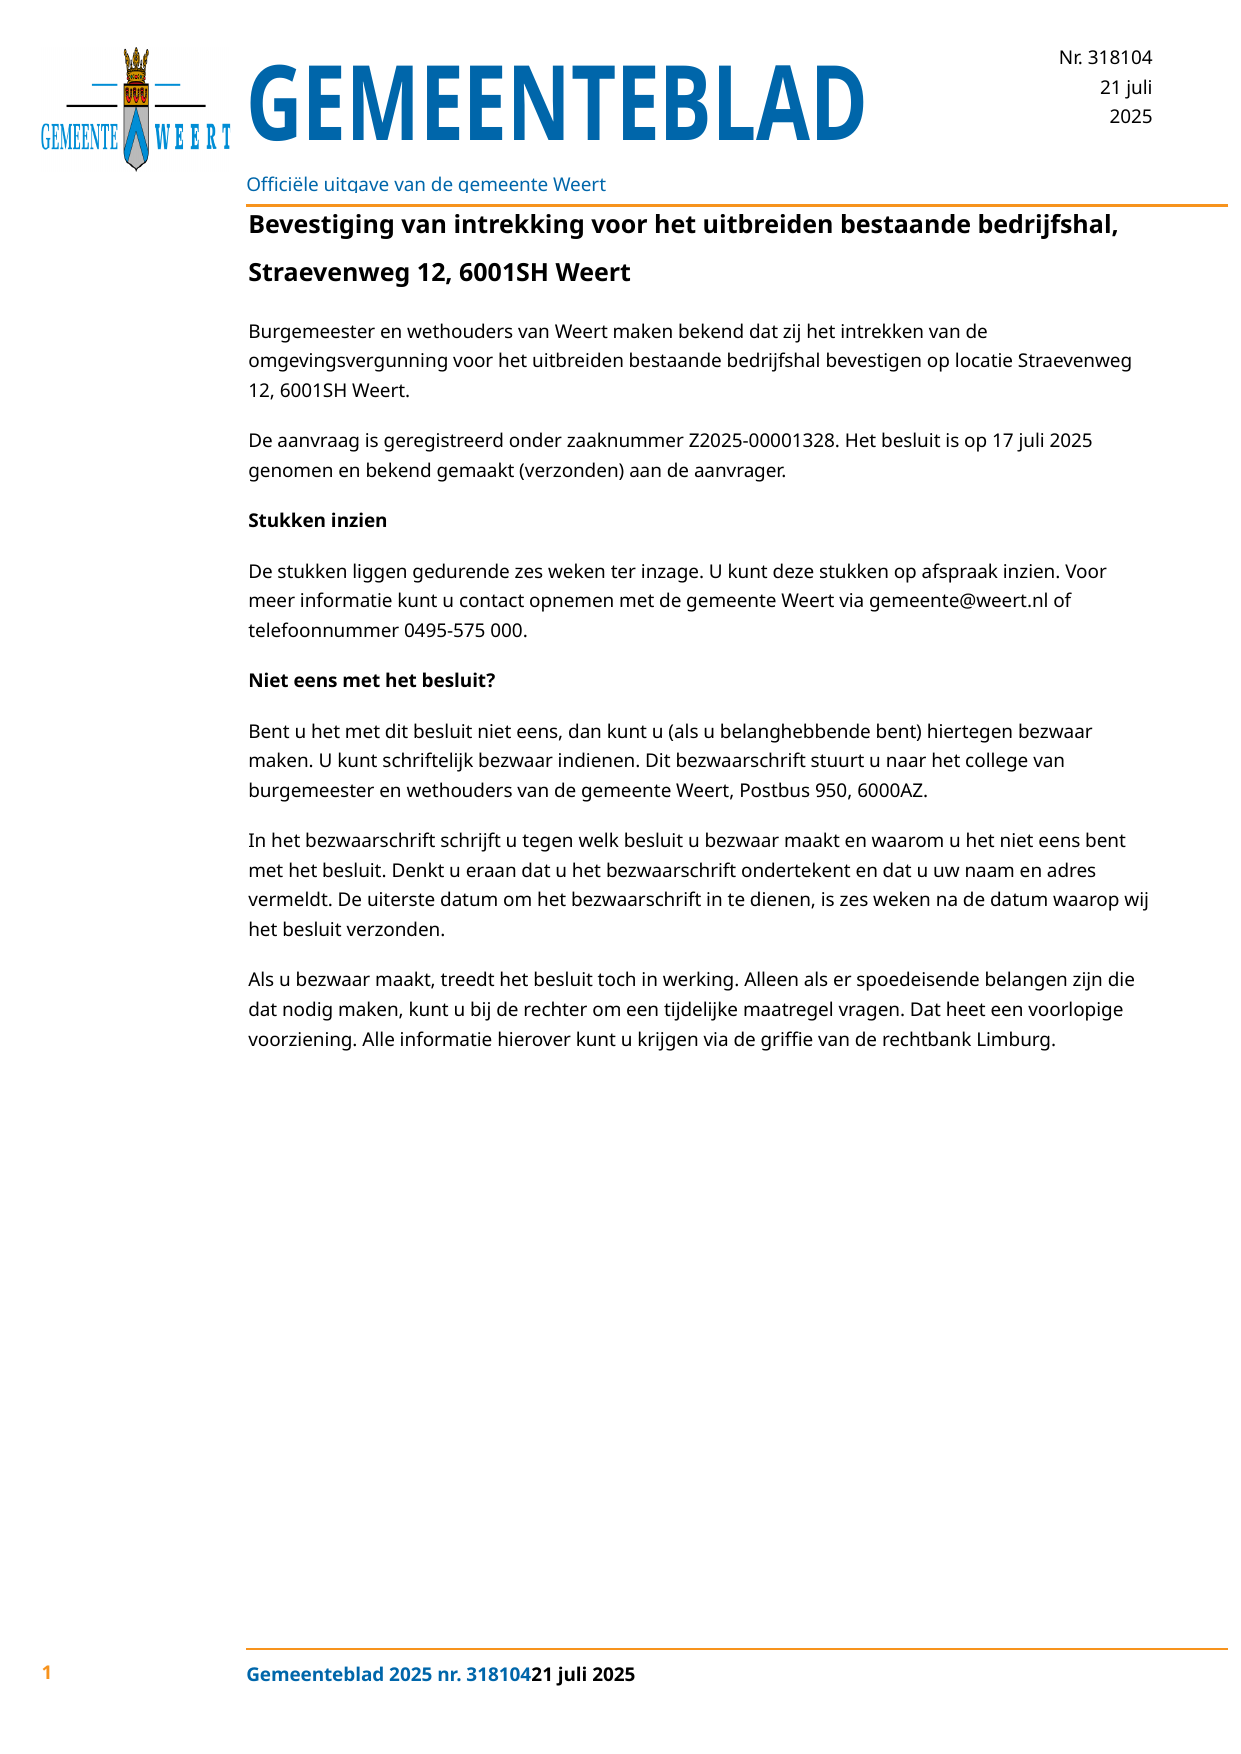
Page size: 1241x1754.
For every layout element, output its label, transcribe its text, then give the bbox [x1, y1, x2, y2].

text De stukken liggen gedurende zes weken ter inzage. U kunt deze stukken op afspraak inzien. Voor meer informatie kunt u contact opnemen met de gemeente Weert via gemeente@weert.nl of telefoonnummer 0495-575 000. [248, 558, 1152, 643]
text Bent u het met dit besluit niet eens, dan kunt u (als u belanghebbende bent) hiertegen bezwaar maken. U kunt schriftelijk bezwaar indienen. Dit bezwaarschrift stuurt u naar het college van burgemeester en wethouders van de gemeente Weert, Postbus 950, 6000AZ. [248, 718, 1152, 803]
text De aanvraag is geregistreerd onder zaaknummer Z2025-00001328. Het besluit is op 17 juli 2025 genomen en bekend gemaakt (verzonden) aan de aanvrager. [248, 427, 1152, 483]
text Burgemeester en wethouders van Weert maken bekend dat zij het intrekken van de omgevingsvergunning voor het uitbreiden bestaande bedrijfshal bevestigen op locatie Straevenweg 12, 6001SH Weert. [248, 318, 1152, 403]
text Als u bezwaar maakt, treedt het besluit toch in werking. Alleen als er spoedeisende belangen zijn die dat nodig maken, kunt u bij de rechter om een tijdelijke maatregel vragen. Dat heet een voorlopige voorziening. Alle informatie hierover kunt u krijgen via de griffie van de rechtbank Limburg. [248, 967, 1152, 1052]
text In het bezwaarschrift schrijft u tegen welk besluit u bezwaar maakt en waarom u het niet eens bent met het besluit. Denkt u eraan dat u het bezwaarschrift ondertekent en dat u uw naam en adres vermeldt. De uiterste datum om het bezwaarschrift in te dienen, is zes weken na de datum waarop wij het besluit verzonden. [248, 827, 1152, 942]
text Bevestiging van intrekking voor het uitbreiden bestaande bedrijfshal, Straevenweg 12, 6001SH Weert [248, 207, 1152, 288]
text Niet eens met het besluit? [248, 667, 1152, 693]
picture [41, 47, 231, 172]
text Stukken inzien [248, 507, 1152, 533]
